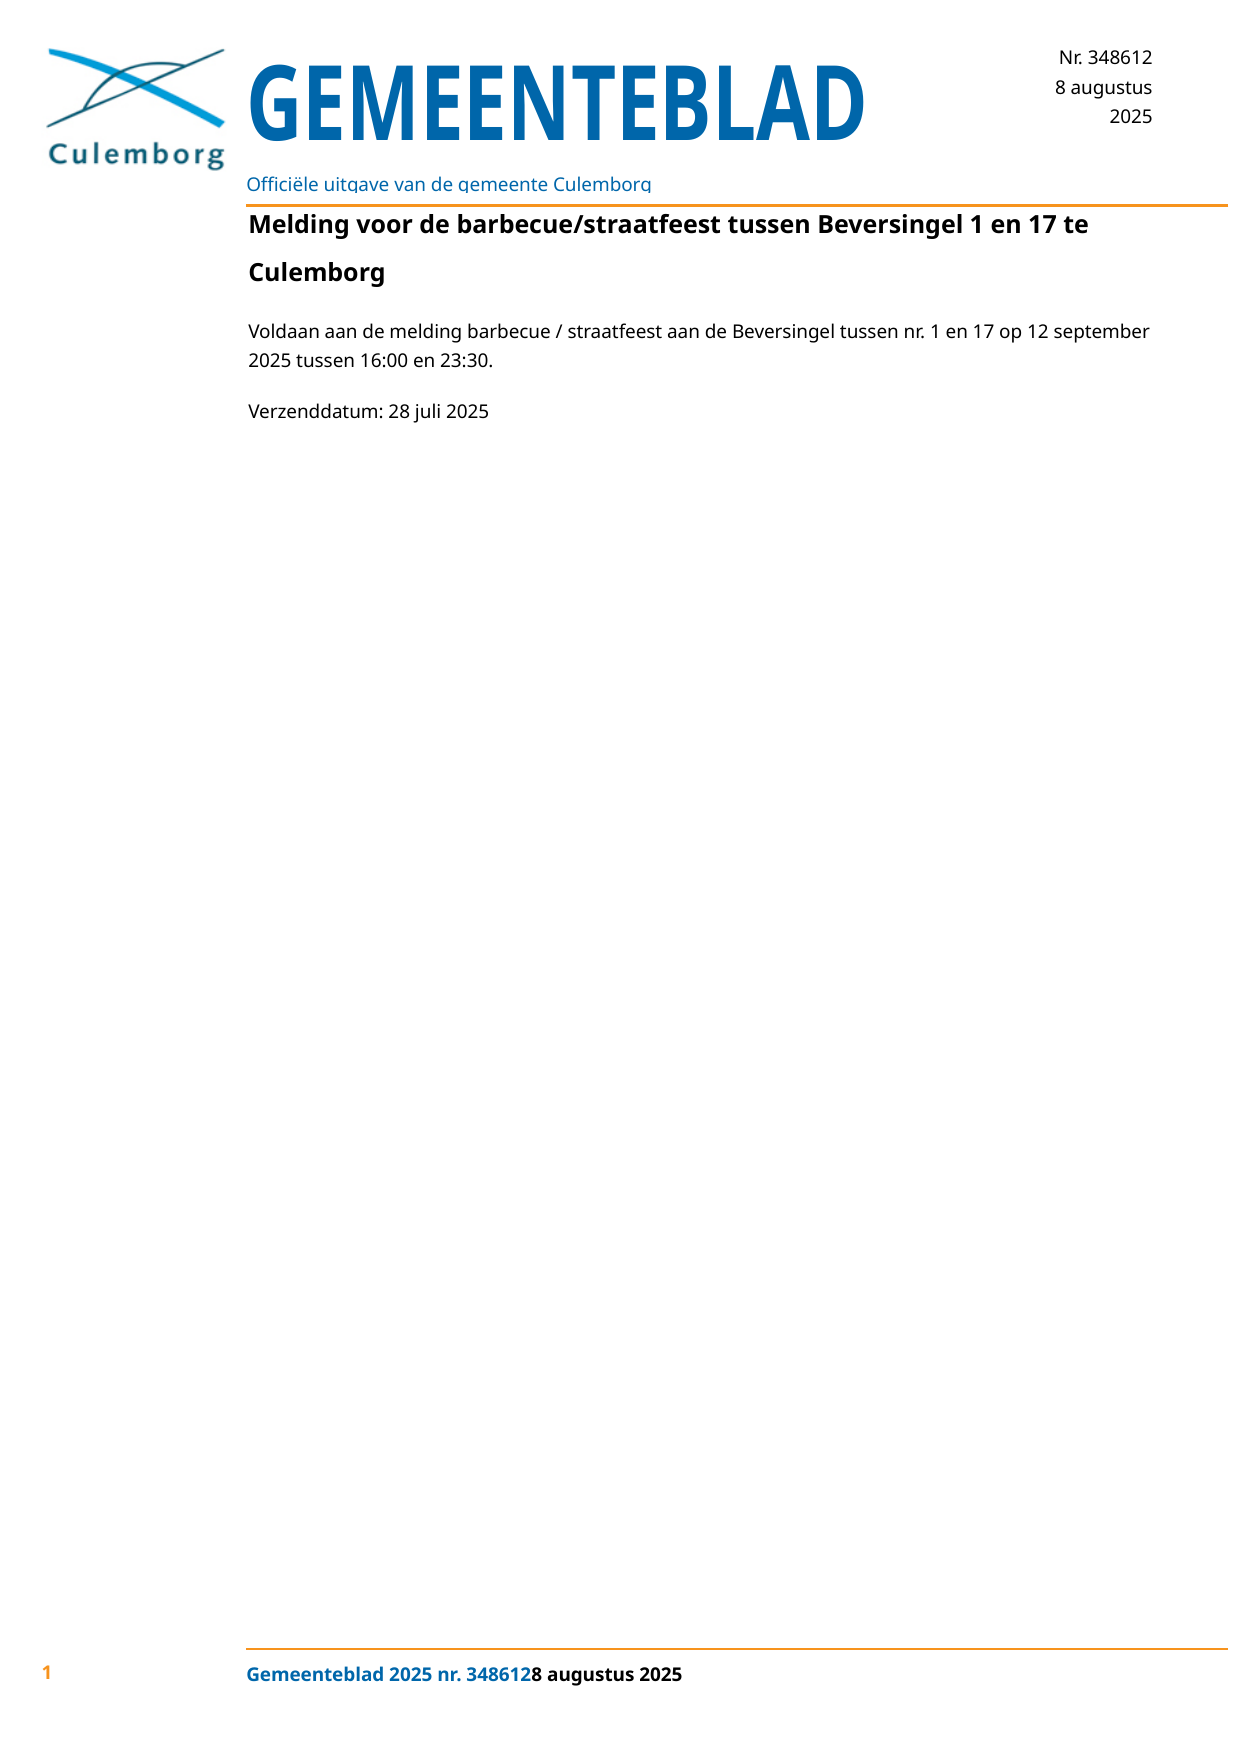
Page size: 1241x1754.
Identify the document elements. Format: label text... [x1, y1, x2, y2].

text Voldaan aan de melding barbecue / straatfeest aan de Beversingel tussen nr. 1 en 17 op 12 september 2025 tussen 16:00 en 23:30. [248, 318, 1152, 373]
text Verzenddatum: 28 juli 2025 [248, 398, 1152, 424]
text Melding voor de barbecue/straatfeest tussen Beversingel 1 en 17 te Culemborg [248, 207, 1152, 288]
picture [41, 47, 231, 172]
